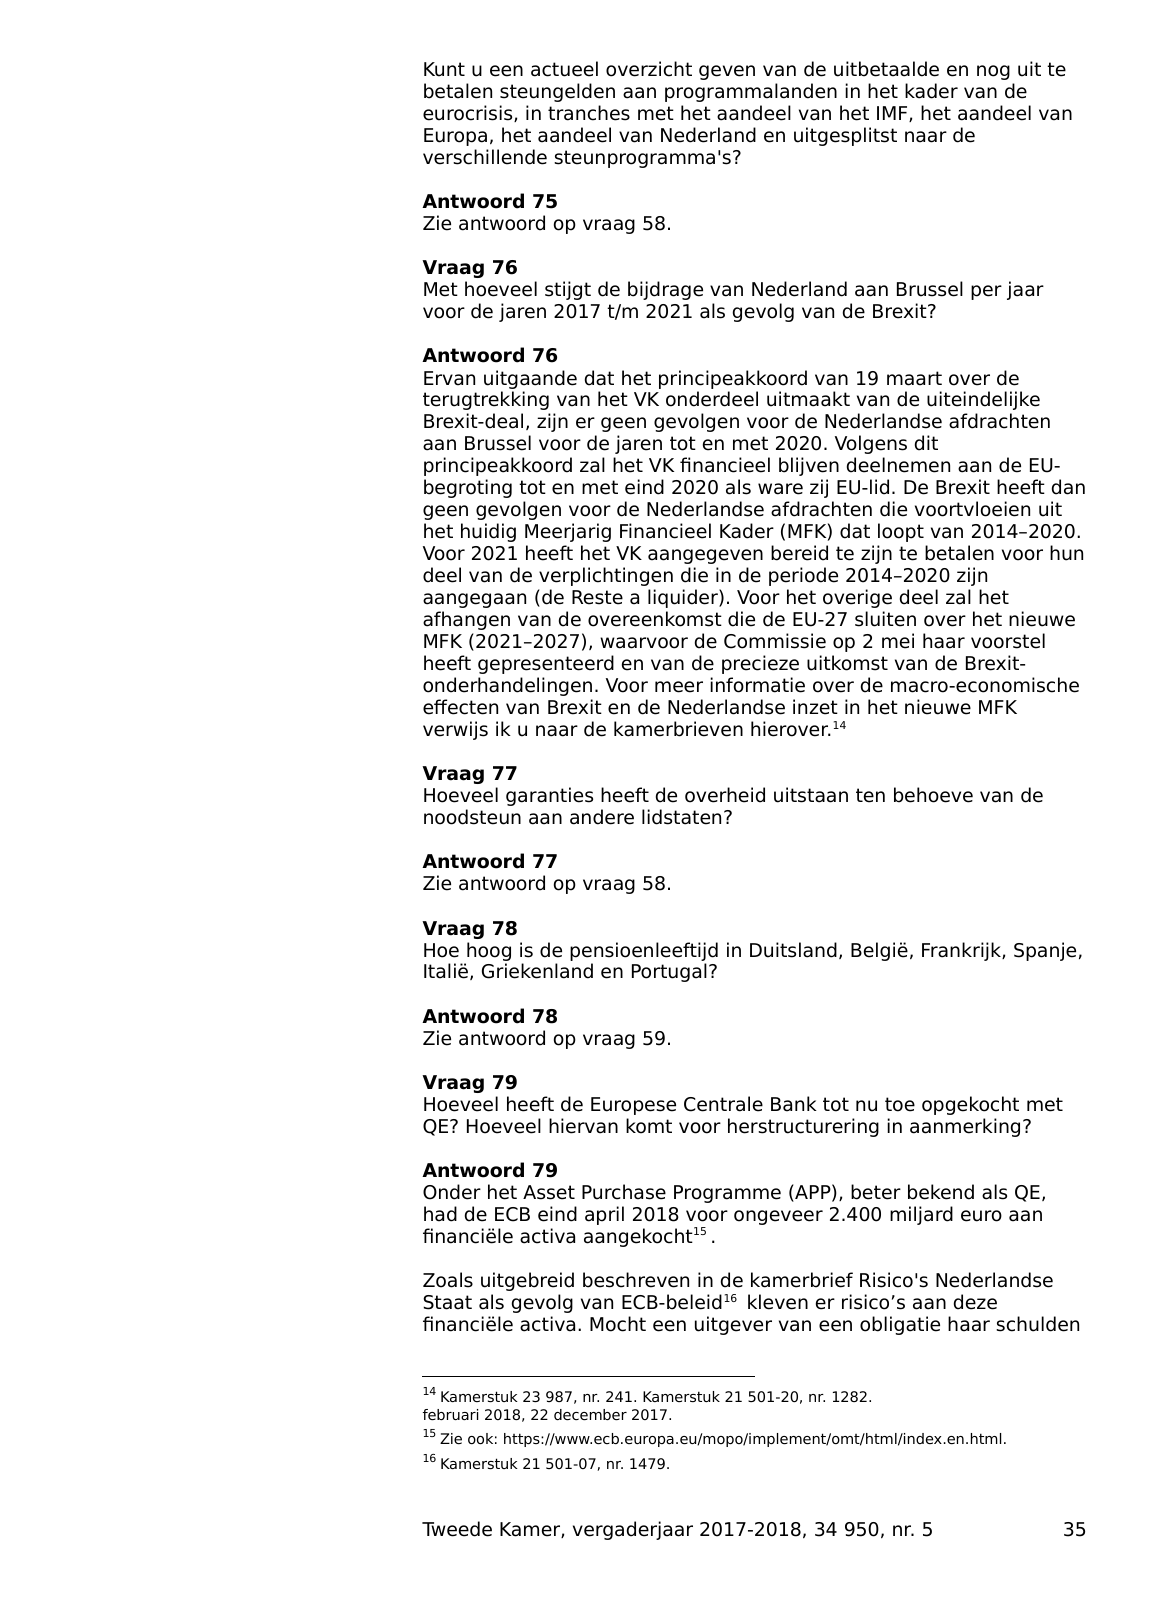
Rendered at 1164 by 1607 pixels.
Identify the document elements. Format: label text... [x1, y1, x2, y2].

text Vraag 76 [422, 257, 1087, 279]
text Vraag 77 [422, 763, 1087, 785]
text Hoeveel garanties heeft de overheid uitstaan ten behoeve van de noodsteun aan andere lidstaten? [422, 785, 1087, 829]
text Vraag 78 [422, 917, 1087, 939]
text Kamerstuk 23 987, nr. 241. Kamerstuk 21 501-20, nr. 1282. [422, 1385, 1087, 1407]
text Zie antwoord op vraag 58. [422, 873, 1087, 895]
text Zie antwoord op vraag 58. [422, 213, 1087, 235]
text februari 2018, 22 december 2017. [422, 1407, 1087, 1424]
text Vraag 79 [422, 1072, 1087, 1094]
text Ervan uitgaande dat het principeakkoord van 19 maart over de terugtrekking van het VK onderdeel uitmaakt van de uiteindelijke Brexit-deal, zijn er geen gevolgen voor de Nederlandse afdrachten aan Brussel voor de jaren tot en met 2020. Volgens dit principeakkoord zal het VK financieel blijven deelnemen aan de EU-begroting tot en met eind 2020 als ware zij EU-lid. De Brexit heeft dan geen gevolgen voor de Nederlandse afdrachten die voortvloeien uit het huidig Meerjarig Financieel Kader (MFK) dat loopt van 2014–2020. Voor 2021 heeft het VK aangegeven bereid te zijn te betalen voor hun deel van de verplichtingen die in de periode 2014–2020 zijn aangegaan (de Reste a liquider). Voor het overige deel zal het afhangen van de overeenkomst die de EU-27 sluiten over het nieuwe MFK (2021–2027), waarvoor de Commissie op 2 mei haar voorstel heeft gepresenteerd en van de precieze uitkomst van de Brexit-onderhandelingen. Voor meer informatie over de macro-economische effecten van Brexit en de Nederlandse inzet in het nieuwe MFK verwijs ik u naar de kamerbrieven hierover. [422, 367, 1087, 741]
text Met hoeveel stijgt de bijdrage van Nederland aan Brussel per jaar voor de jaren 2017 t/m 2021 als gevolg van de Brexit? [422, 279, 1087, 323]
text Antwoord 78 [422, 1006, 1087, 1028]
text Antwoord 75 [422, 191, 1087, 213]
text Zoals uitgebreid beschreven in de kamerbrief Risico's Nederlandse Staat als gevolg van ECB-beleid kleven er risico’s aan deze financiële activa. Mocht een uitgever van een obligatie haar schulden [422, 1270, 1087, 1336]
text Antwoord 79 [422, 1160, 1087, 1182]
text Antwoord 76 [422, 345, 1087, 367]
text Antwoord 77 [422, 851, 1087, 873]
text Hoeveel heeft de Europese Centrale Bank tot nu toe opgekocht met QE? Hoeveel hiervan komt voor herstructurering in aanmerking? [422, 1094, 1087, 1138]
text Zie ook: https://www.ecb.europa.eu/mopo/implement/omt/html/index.en.html. [422, 1427, 1087, 1449]
text Onder het Asset Purchase Programme (APP), beter bekend als QE, had de ECB eind april 2018 voor ongeveer 2.400 miljard euro aan financiële activa aangekocht. [422, 1182, 1087, 1248]
text Hoe hoog is de pensioenleeftijd in Duitsland, België, Frankrijk, Spanje, Italië, Griekenland en Portugal? [422, 939, 1087, 983]
text Zie antwoord op vraag 59. [422, 1028, 1087, 1049]
text Kunt u een actueel overzicht geven van de uitbetaalde en nog uit te betalen steungelden aan programmalanden in het kader van de eurocrisis, in tranches met het aandeel van het IMF, het aandeel van Europa, het aandeel van Nederland en uitgesplitst naar de verschillende steunprogramma's? [422, 59, 1087, 169]
text Kamerstuk 21 501-07, nr. 1479. [422, 1452, 1087, 1474]
